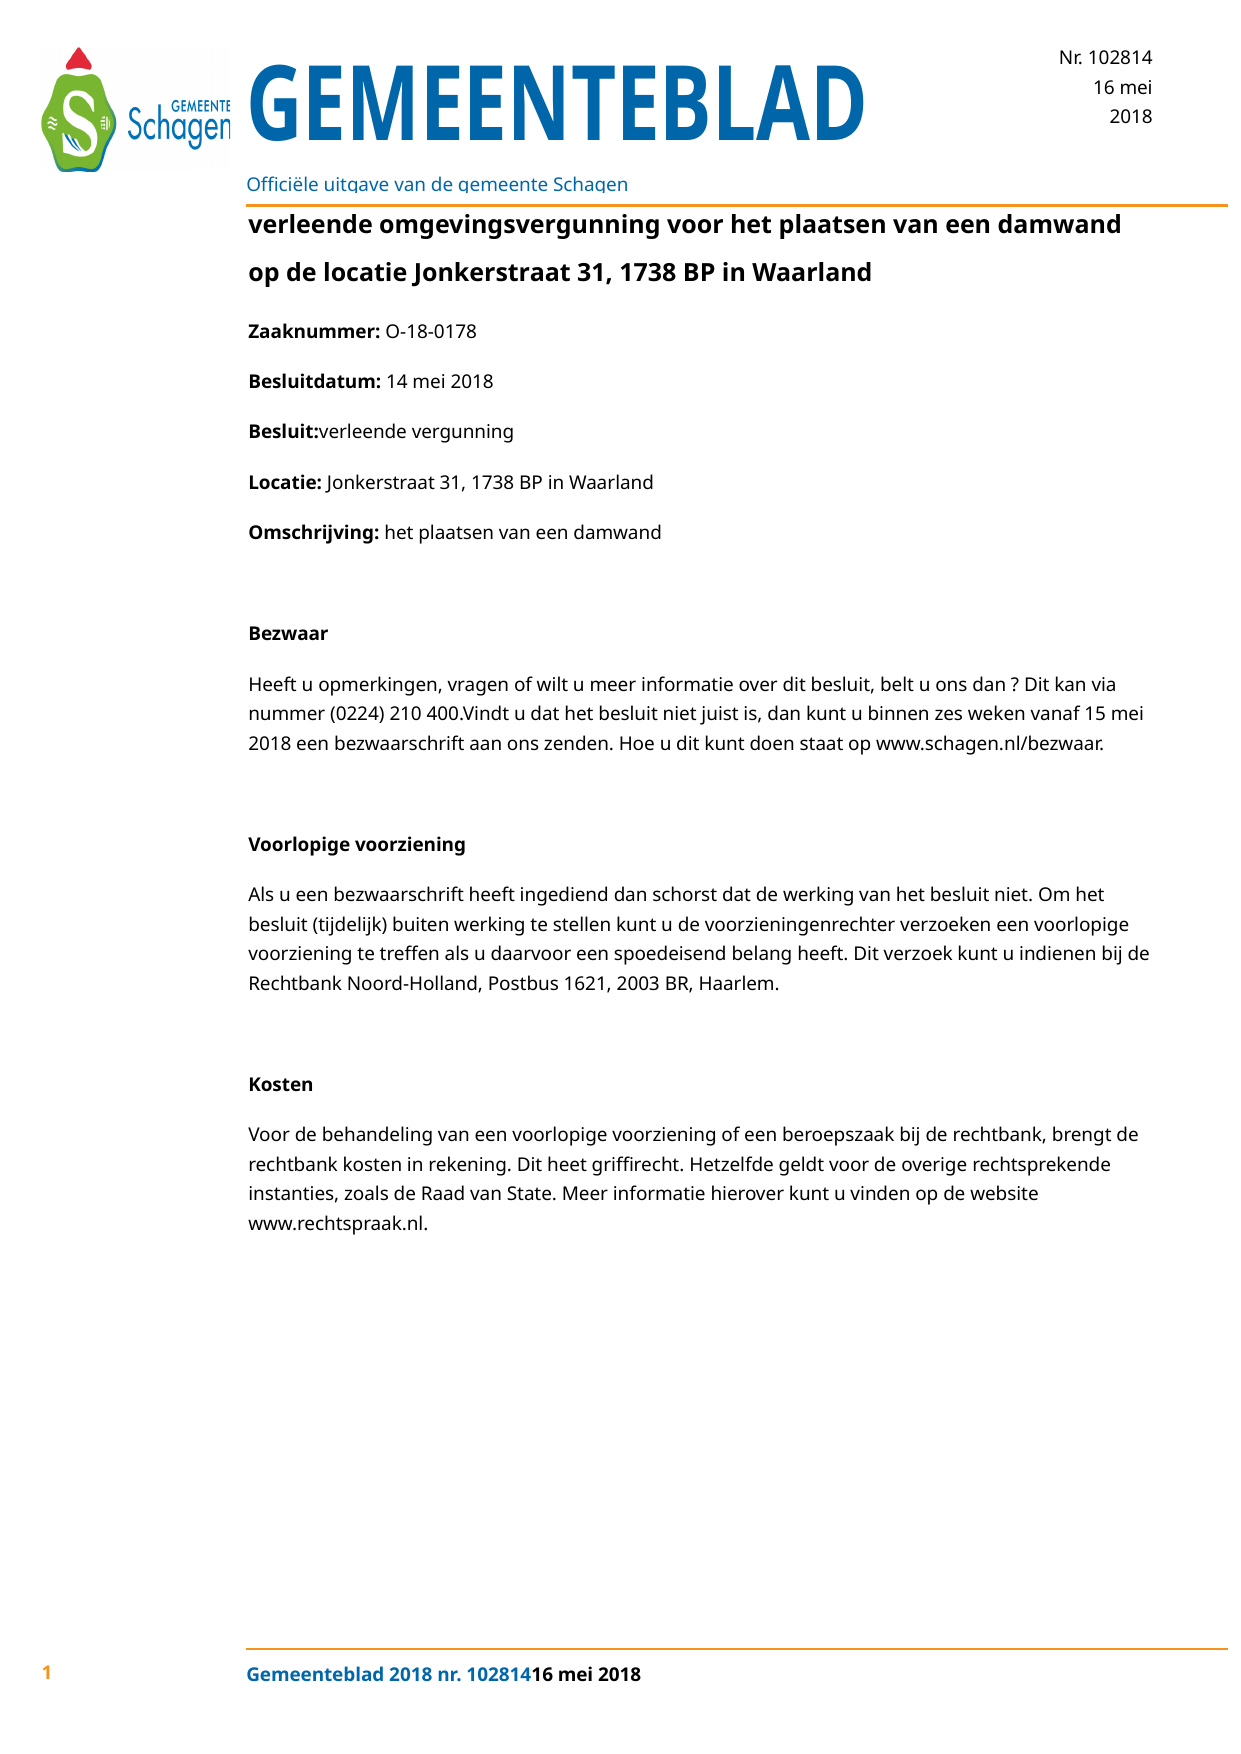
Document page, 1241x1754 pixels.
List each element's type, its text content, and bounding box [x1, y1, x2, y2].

text Omschrijving: het plaatsen van een damwand [248, 519, 1152, 545]
text Voor de behandeling van een voorlopige voorziening of een beroepszaak bij de rechtbank, brengt de rechtbank kosten in rekening. Dit heet griffirecht. Hetzelfde geldt voor de overige rechtsprekende instanties, zoals de Raad van State. Meer informatie hierover kunt u vinden op de website www.rechtspraak.nl. [248, 1121, 1152, 1236]
text Besluitdatum: 14 mei 2018 [248, 368, 1152, 394]
text Bezwaar [248, 620, 1152, 646]
text Besluit:verleende vergunning [248, 419, 1152, 444]
text Kosten [248, 1071, 1152, 1097]
text Voorlopige voorziening [248, 831, 1152, 857]
text Als u een bezwaarschrift heeft ingediend dan schorst dat de werking van het besluit niet. Om het besluit (tijdelijk) buiten werking te stellen kunt u de voorzieningenrechter verzoeken een voorlopige voorziening te treffen als u daarvoor een spoedeisend belang heeft. Dit verzoek kunt u indienen bij de Rechtbank Noord-Holland, Postbus 1621, 2003 BR, Haarlem. [248, 881, 1152, 996]
picture [41, 47, 231, 172]
text Heeft u opmerkingen, vragen of wilt u meer informatie over dit besluit, belt u ons dan ? Dit kan via nummer (0224) 210 400.Vindt u dat het besluit niet juist is, dan kunt u binnen zes weken vanaf 15 mei 2018 een bezwaarschrift aan ons zenden. Hoe u dit kunt doen staat op www.schagen.nl/bezwaar. [248, 671, 1152, 756]
text Zaaknummer: O-18-0178 [248, 318, 1152, 344]
text verleende omgevingsvergunning voor het plaatsen van een damwand op de locatie Jonkerstraat 31, 1738 BP in Waarland [248, 207, 1152, 288]
text Locatie: Jonkerstraat 31, 1738 BP in Waarland [248, 469, 1152, 495]
